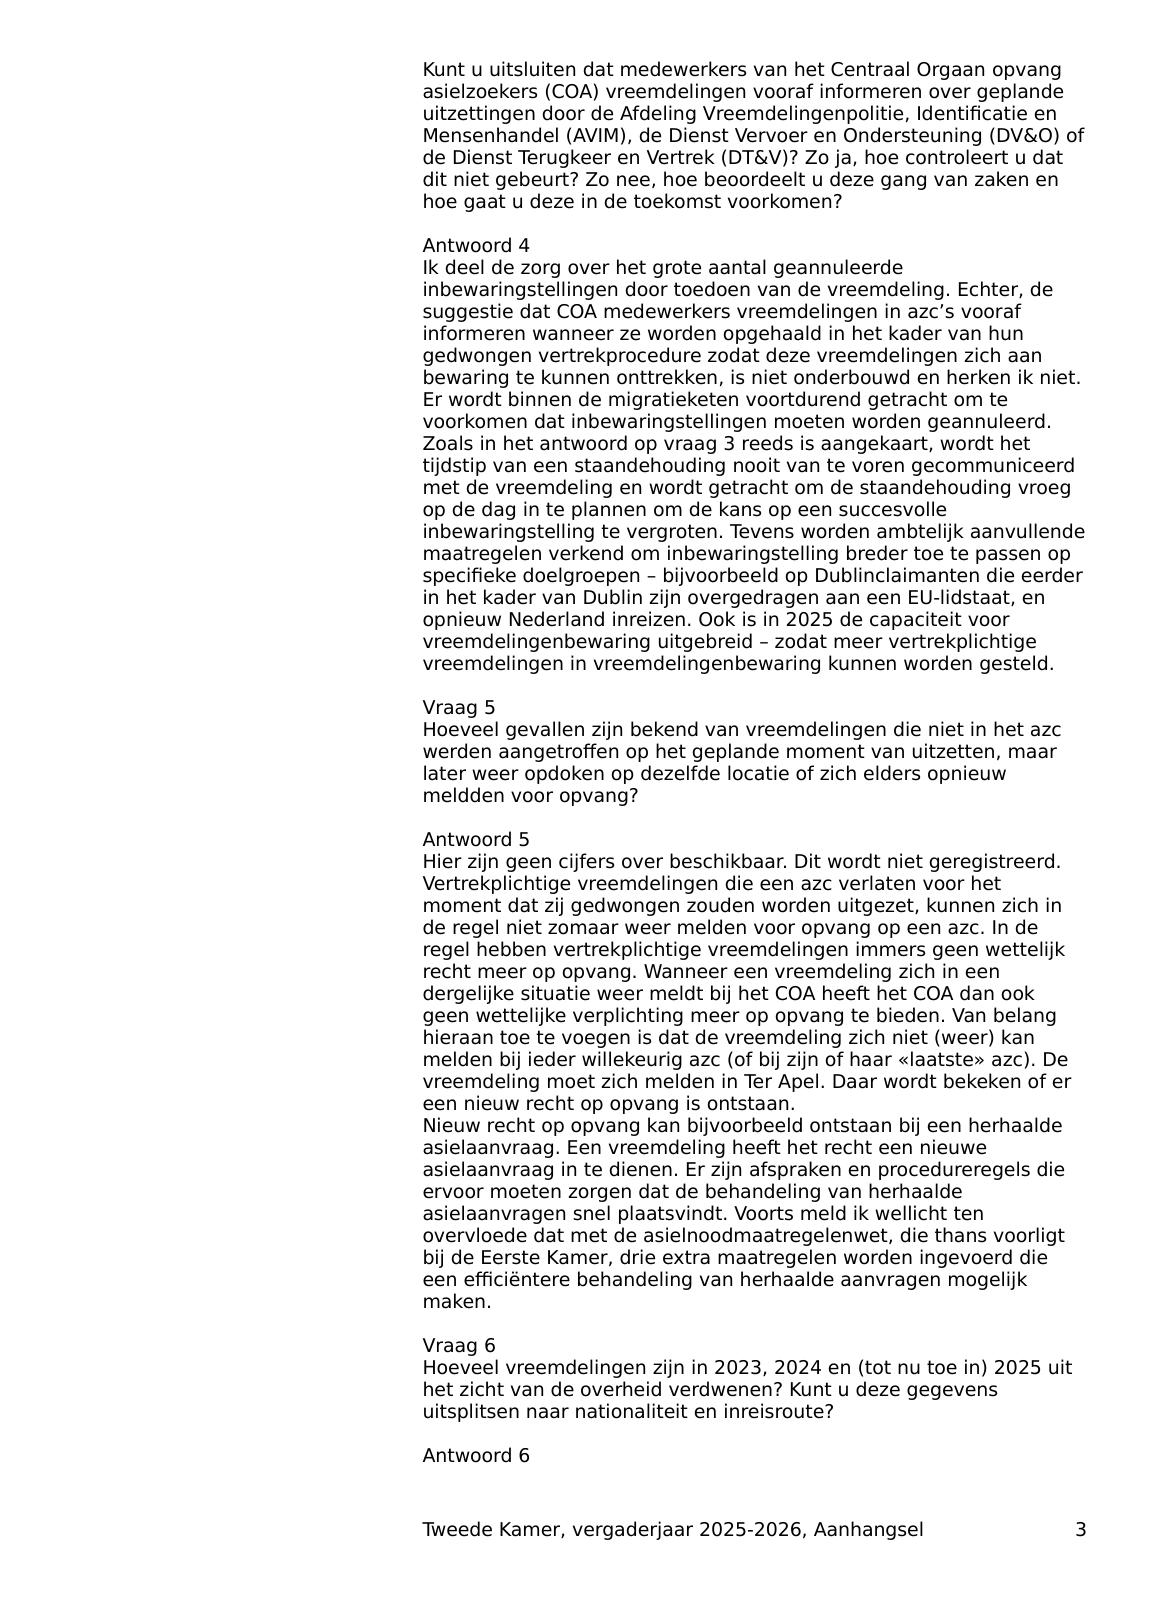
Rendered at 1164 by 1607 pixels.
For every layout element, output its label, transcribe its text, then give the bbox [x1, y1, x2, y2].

text Hoeveel gevallen zijn bekend van vreemdelingen die niet in het azc werden aangetroffen op het geplande moment van uitzetten, maar later weer opdoken op dezelfde locatie of zich elders opnieuw meldden voor opvang? [422, 719, 1087, 807]
text Vertrekplichtige vreemdelingen die een azc verlaten voor het moment dat zij gedwongen zouden worden uitgezet, kunnen zich in de regel niet zomaar weer melden voor opvang op een azc. In de regel hebben vertrekplichtige vreemdelingen immers geen wettelijk recht meer op opvang. Wanneer een vreemdeling zich in een dergelijke situatie weer meldt bij het COA heeft het COA dan ook geen wettelijke verplichting meer op opvang te bieden. Van belang hieraan toe te voegen is dat de vreemdeling zich niet (weer) kan melden bij ieder willekeurig azc (of bij zijn of haar «laatste» azc). De vreemdeling moet zich melden in Ter Apel. Daar wordt bekeken of er een nieuw recht op opvang is ontstaan. [422, 873, 1087, 1115]
text Hier zijn geen cijfers over beschikbaar. Dit wordt niet geregistreerd. [422, 851, 1087, 873]
text Antwoord 4 [422, 235, 1087, 257]
text Antwoord 6 [422, 1445, 1087, 1467]
text Vraag 6 [422, 1335, 1087, 1357]
text Er wordt binnen de migratieketen voortdurend getracht om te voorkomen dat inbewaringstellingen moeten worden geannuleerd. Zoals in het antwoord op vraag 3 reeds is aangekaart, wordt het tijdstip van een staandehouding nooit van te voren gecommuniceerd met de vreemdeling en wordt getracht om de staandehouding vroeg op de dag in te plannen om de kans op een succesvolle inbewaringstelling te vergroten. Tevens worden ambtelijk aanvullende maatregelen verkend om inbewaringstelling breder toe te passen op specifieke doelgroepen – bijvoorbeeld op Dublinclaimanten die eerder in het kader van Dublin zijn overgedragen aan een EU-lidstaat, en opnieuw Nederland inreizen. Ook is in 2025 de capaciteit voor vreemdelingenbewaring uitgebreid – zodat meer vertrekplichtige vreemdelingen in vreemdelingenbewaring kunnen worden gesteld. [422, 389, 1087, 675]
text Nieuw recht op opvang kan bijvoorbeeld ontstaan bij een herhaalde asielaanvraag. Een vreemdeling heeft het recht een nieuwe asielaanvraag in te dienen. Er zijn afspraken en procedureregels die ervoor moeten zorgen dat de behandeling van herhaalde asielaanvragen snel plaatsvindt. Voorts meld ik wellicht ten overvloede dat met de asielnoodmaatregelenwet, die thans voorligt bij de Eerste Kamer, drie extra maatregelen worden ingevoerd die een efficiëntere behandeling van herhaalde aanvragen mogelijk maken. [422, 1115, 1087, 1312]
text Vraag 5 [422, 697, 1087, 719]
text Ik deel de zorg over het grote aantal geannuleerde inbewaringstellingen door toedoen van de vreemdeling. Echter, de suggestie dat COA medewerkers vreemdelingen in azc’s vooraf informeren wanneer ze worden opgehaald in het kader van hun gedwongen vertrekprocedure zodat deze vreemdelingen zich aan bewaring te kunnen onttrekken, is niet onderbouwd en herken ik niet. [422, 257, 1087, 389]
text Antwoord 5 [422, 829, 1087, 851]
text Hoeveel vreemdelingen zijn in 2023, 2024 en (tot nu toe in) 2025 uit het zicht van de overheid verdwenen? Kunt u deze gegevens uitsplitsen naar nationaliteit en inreisroute? [422, 1357, 1087, 1423]
text Kunt u uitsluiten dat medewerkers van het Centraal Orgaan opvang asielzoekers (COA) vreemdelingen vooraf informeren over geplande uitzettingen door de Afdeling Vreemdelingenpolitie, Identificatie en Mensenhandel (AVIM), de Dienst Vervoer en Ondersteuning (DV&O) of de Dienst Terugkeer en Vertrek (DT&V)? Zo ja, hoe controleert u dat dit niet gebeurt? Zo nee, hoe beoordeelt u deze gang van zaken en hoe gaat u deze in de toekomst voorkomen? [422, 59, 1087, 213]
